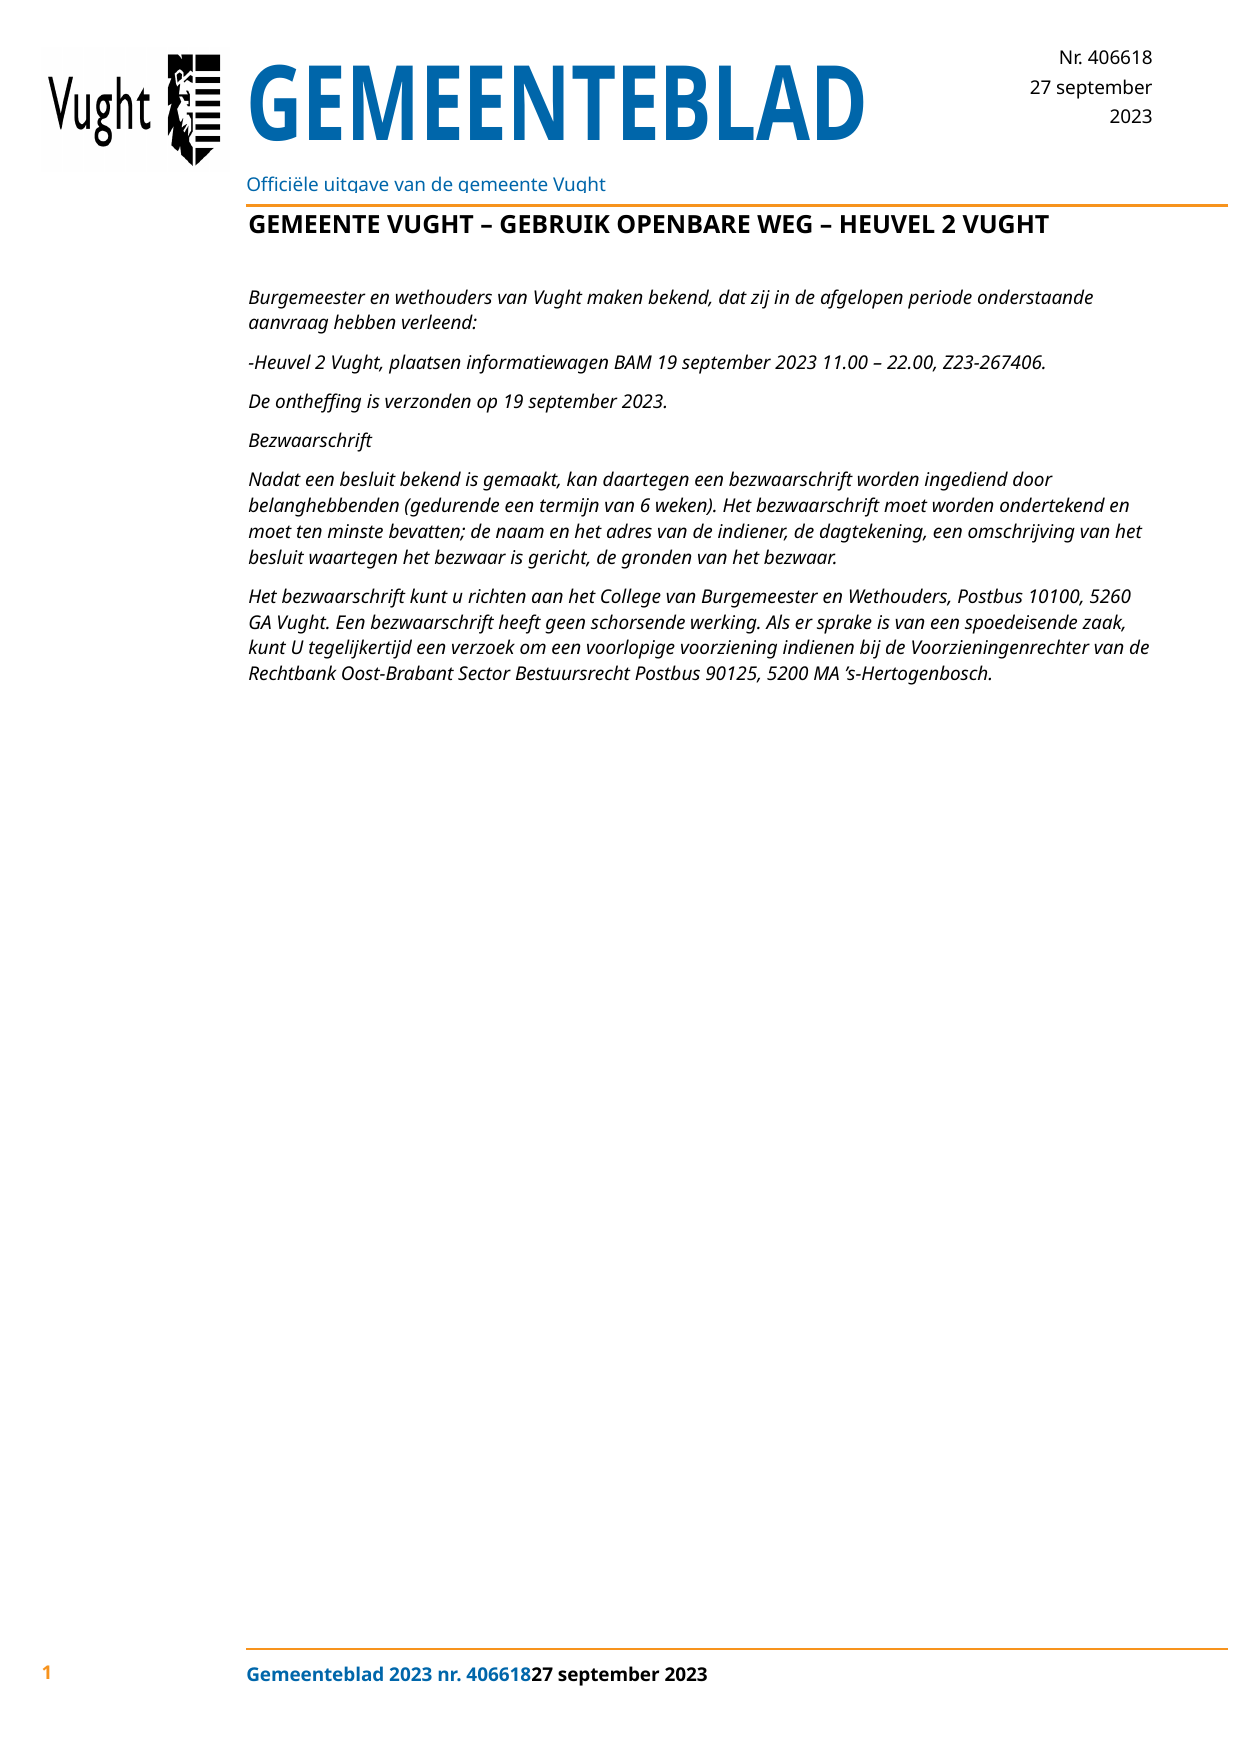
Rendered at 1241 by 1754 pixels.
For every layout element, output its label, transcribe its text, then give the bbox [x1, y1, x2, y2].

text GEMEENTE VUGHT – GEBRUIK OPENBARE WEG – HEUVEL 2 VUGHT [248, 207, 1152, 241]
text De ontheffing is verzonden op 19 september 2023. [248, 388, 1152, 414]
text -Heuvel 2 Vught, plaatsen informatiewagen BAM 19 september 2023 11.00 – 22.00, Z23-267406. [248, 349, 1152, 374]
picture [41, 47, 231, 172]
text Bezwaarschrift [248, 427, 1152, 453]
text Burgemeester en wethouders van Vught maken bekend, dat zij in de afgelopen periode onderstaande aanvraag hebben verleend: [248, 284, 1152, 335]
text Nadat een besluit bekend is gemaakt, kan daartegen een bezwaarschrift worden ingediend door belanghebbenden (gedurende een termijn van 6 weken). Het bezwaarschrift moet worden ondertekend en moet ten minste bevatten; de naam en het adres van de indiener, de dagtekening, een omschrijving van het besluit waartegen het bezwaar is gericht, de gronden van het bezwaar. [248, 467, 1152, 569]
text Het bezwaarschrift kunt u richten aan het College van Burgemeester en Wethouders, Postbus 10100, 5260 GA Vught. Een bezwaarschrift heeft geen schorsende werking. Als er sprake is van een spoedeisende zaak, kunt U tegelijkertijd een verzoek om een voorlopige voorziening indienen bij de Voorzieningenrechter van de Rechtbank Oost-Brabant Sector Bestuursrecht Postbus 90125, 5200 MA ’s-Hertogenbosch. [248, 583, 1152, 686]
